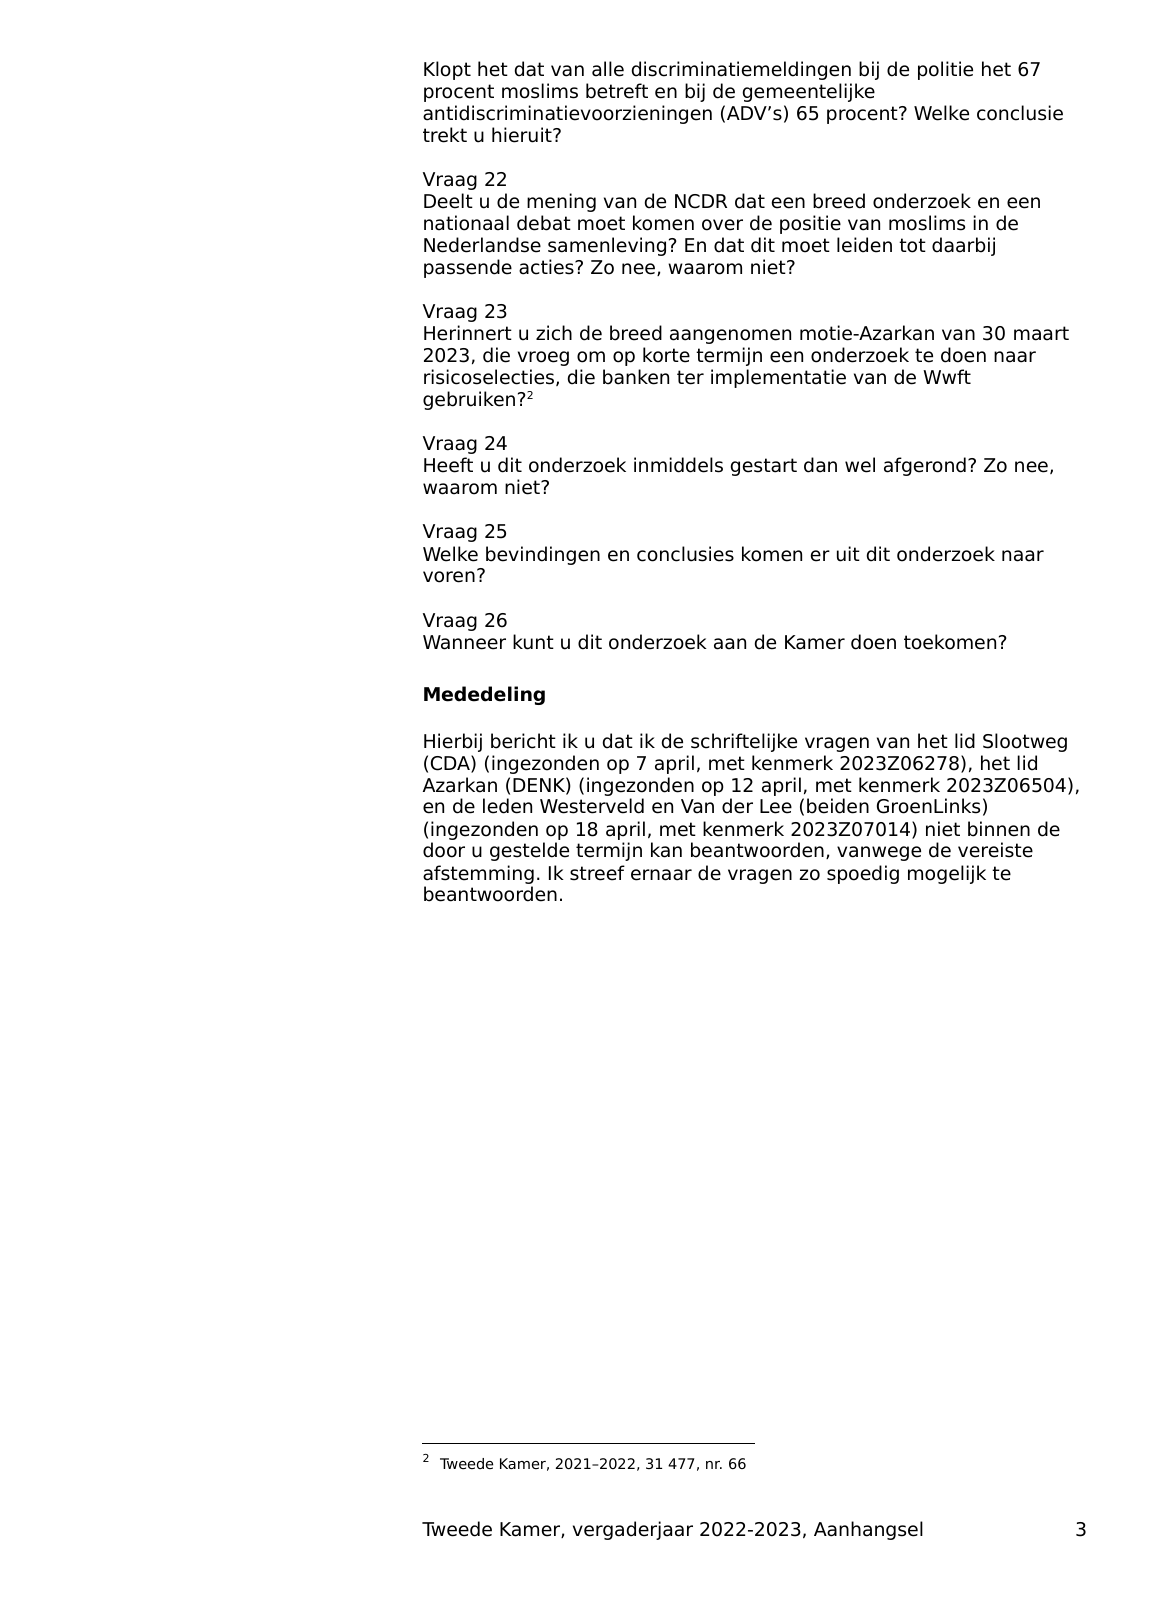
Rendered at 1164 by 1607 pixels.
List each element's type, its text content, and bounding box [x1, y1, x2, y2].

text Herinnert u zich de breed aangenomen motie-Azarkan van 30 maart 2023, die vroeg om op korte termijn een onderzoek te doen naar risicoselecties, die banken ter implementatie van de Wwft gebruiken? [422, 323, 1087, 411]
text Welke bevindingen en conclusies komen er uit dit onderzoek naar voren? [422, 543, 1087, 587]
text Vraag 22 [422, 169, 1087, 191]
text Tweede Kamer, 2021–2022, 31 477, nr. 66 [422, 1452, 1087, 1474]
text Hierbij bericht ik u dat ik de schriftelijke vragen van het lid Slootweg (CDA) (ingezonden op 7 april, met kenmerk 2023Z06278), het lid Azarkan (DENK) (ingezonden op 12 april, met kenmerk 2023Z06504), en de leden Westerveld en Van der Lee (beiden GroenLinks) (ingezonden op 18 april, met kenmerk 2023Z07014) niet binnen de door u gestelde termijn kan beantwoorden, vanwege de vereiste afstemming. Ik streef ernaar de vragen zo spoedig mogelijk te beantwoorden. [422, 731, 1087, 906]
text Heeft u dit onderzoek inmiddels gestart dan wel afgerond? Zo nee, waarom niet? [422, 455, 1087, 499]
text Wanneer kunt u dit onderzoek aan de Kamer doen toekomen? [422, 632, 1087, 653]
text Deelt u de mening van de NCDR dat een breed onderzoek en een nationaal debat moet komen over de positie van moslims in de Nederlandse samenleving? En dat dit moet leiden tot daarbij passende acties? Zo nee, waarom niet? [422, 191, 1087, 279]
text Vraag 25 [422, 521, 1087, 543]
text Vraag 23 [422, 301, 1087, 323]
text Vraag 26 [422, 609, 1087, 632]
text Vraag 24 [422, 433, 1087, 455]
subtitle Mededeling [422, 683, 1087, 706]
text Klopt het dat van alle discriminatiemeldingen bij de politie het 67 procent moslims betreft en bij de gemeentelijke antidiscriminatievoorzieningen (ADV’s) 65 procent? Welke conclusie trekt u hieruit? [422, 59, 1087, 147]
